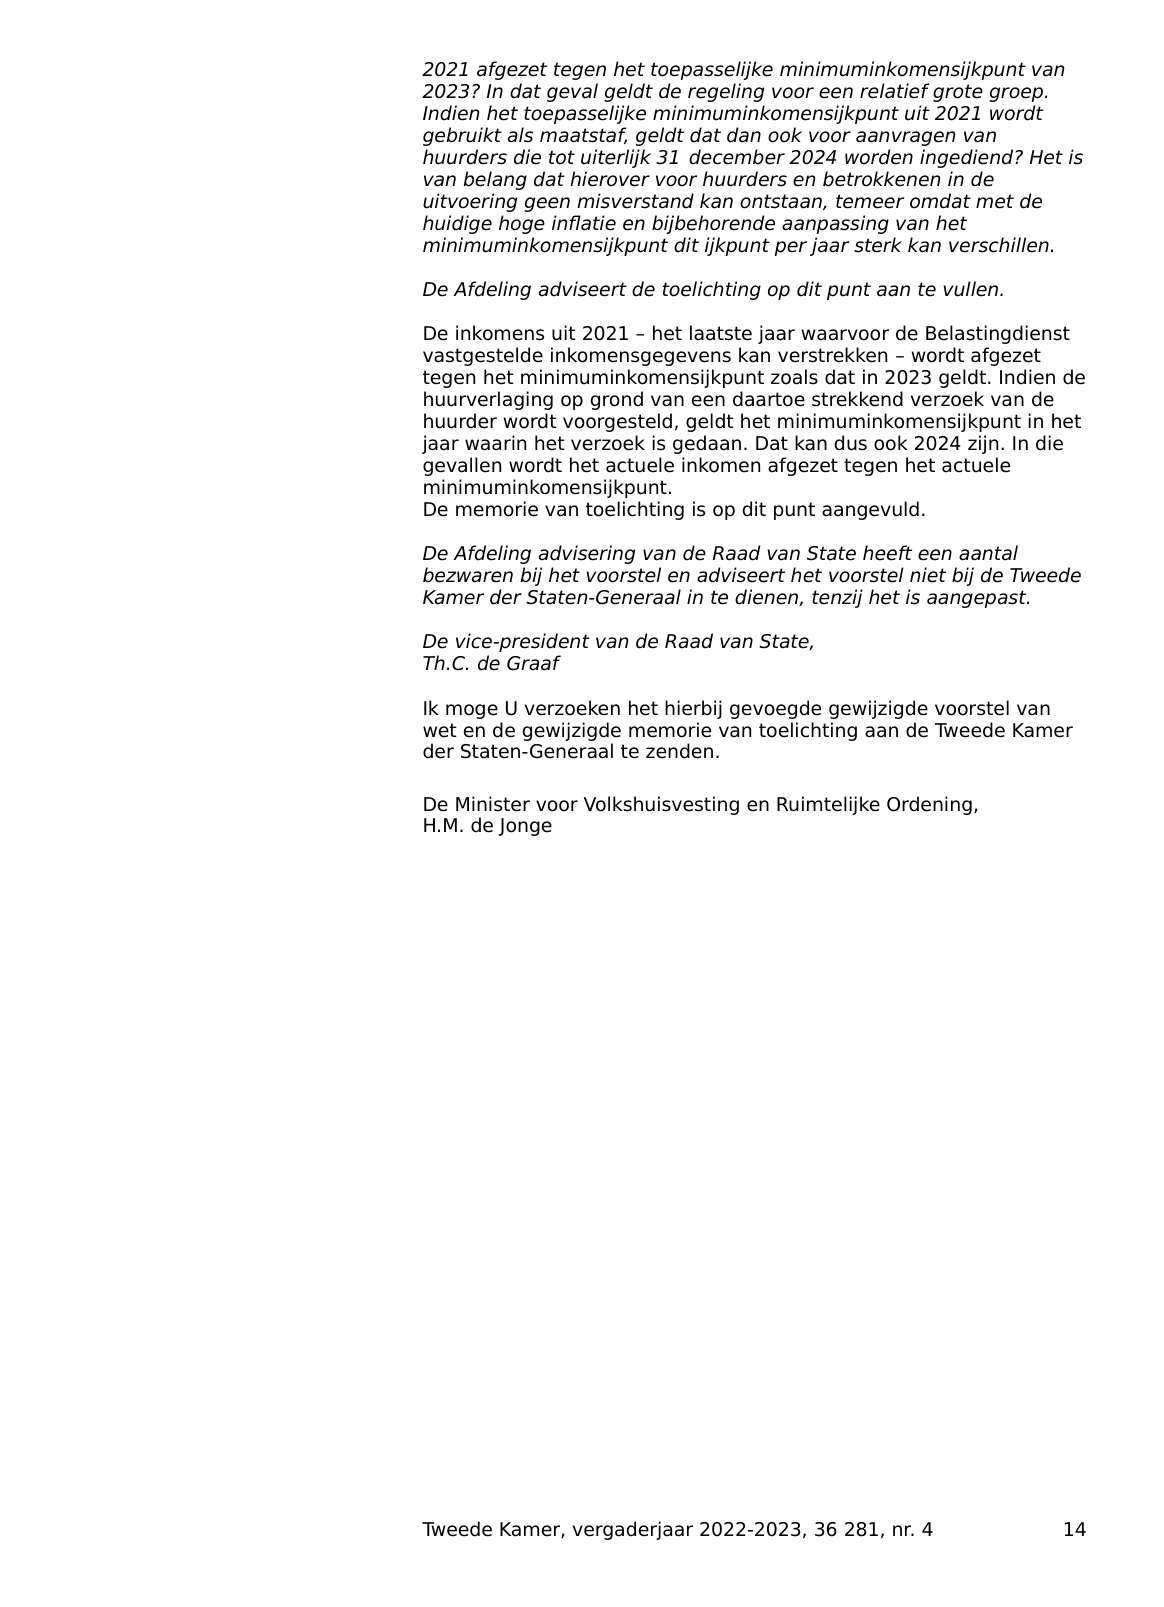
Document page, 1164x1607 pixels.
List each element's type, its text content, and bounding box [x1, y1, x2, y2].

text Th.C. de Graaf [422, 653, 1087, 675]
text Ik moge U verzoeken het hierbij gevoegde gewijzigde voorstel van wet en de gewijzigde memorie van toelichting aan de Tweede Kamer der Staten-Generaal te zenden. [422, 697, 1087, 763]
text 2021 afgezet tegen het toepasselijke minimuminkomensijkpunt van 2023? In dat geval geldt de regeling voor een relatief grote groep. Indien het toepasselijke minimuminkomensijkpunt uit 2021 wordt gebruikt als maatstaf, geldt dat dan ook voor aanvragen van huurders die tot uiterlijk 31 december 2024 worden ingediend? Het is van belang dat hierover voor huurders en betrokkenen in de uitvoering geen misverstand kan ontstaan, temeer omdat met de huidige hoge inflatie en bijbehorende aanpassing van het minimuminkomensijkpunt dit ijkpunt per jaar sterk kan verschillen. [422, 59, 1087, 257]
text De inkomens uit 2021 – het laatste jaar waarvoor de Belastingdienst vastgestelde inkomensgegevens kan verstrekken – wordt afgezet tegen het minimuminkomensijkpunt zoals dat in 2023 geldt. Indien de huurverlaging op grond van een daartoe strekkend verzoek van de huurder wordt voorgesteld, geldt het minimuminkomensijkpunt in het jaar waarin het verzoek is gedaan. Dat kan dus ook 2024 zijn. In die gevallen wordt het actuele inkomen afgezet tegen het actuele minimuminkomensijkpunt. [422, 323, 1087, 499]
text De memorie van toelichting is op dit punt aangevuld. [422, 499, 1087, 521]
text De vice-president van de Raad van State, [422, 631, 1087, 653]
text De Afdeling advisering van de Raad van State heeft een aantal bezwaren bij het voorstel en adviseert het voorstel niet bij de Tweede Kamer der Staten-Generaal in te dienen, tenzij het is aangepast. [422, 543, 1087, 609]
text De Minister voor Volkshuisvesting en Ruimtelijke Ordening, H.M. de Jonge [422, 793, 1087, 837]
text De Afdeling adviseert de toelichting op dit punt aan te vullen. [422, 279, 1087, 301]
